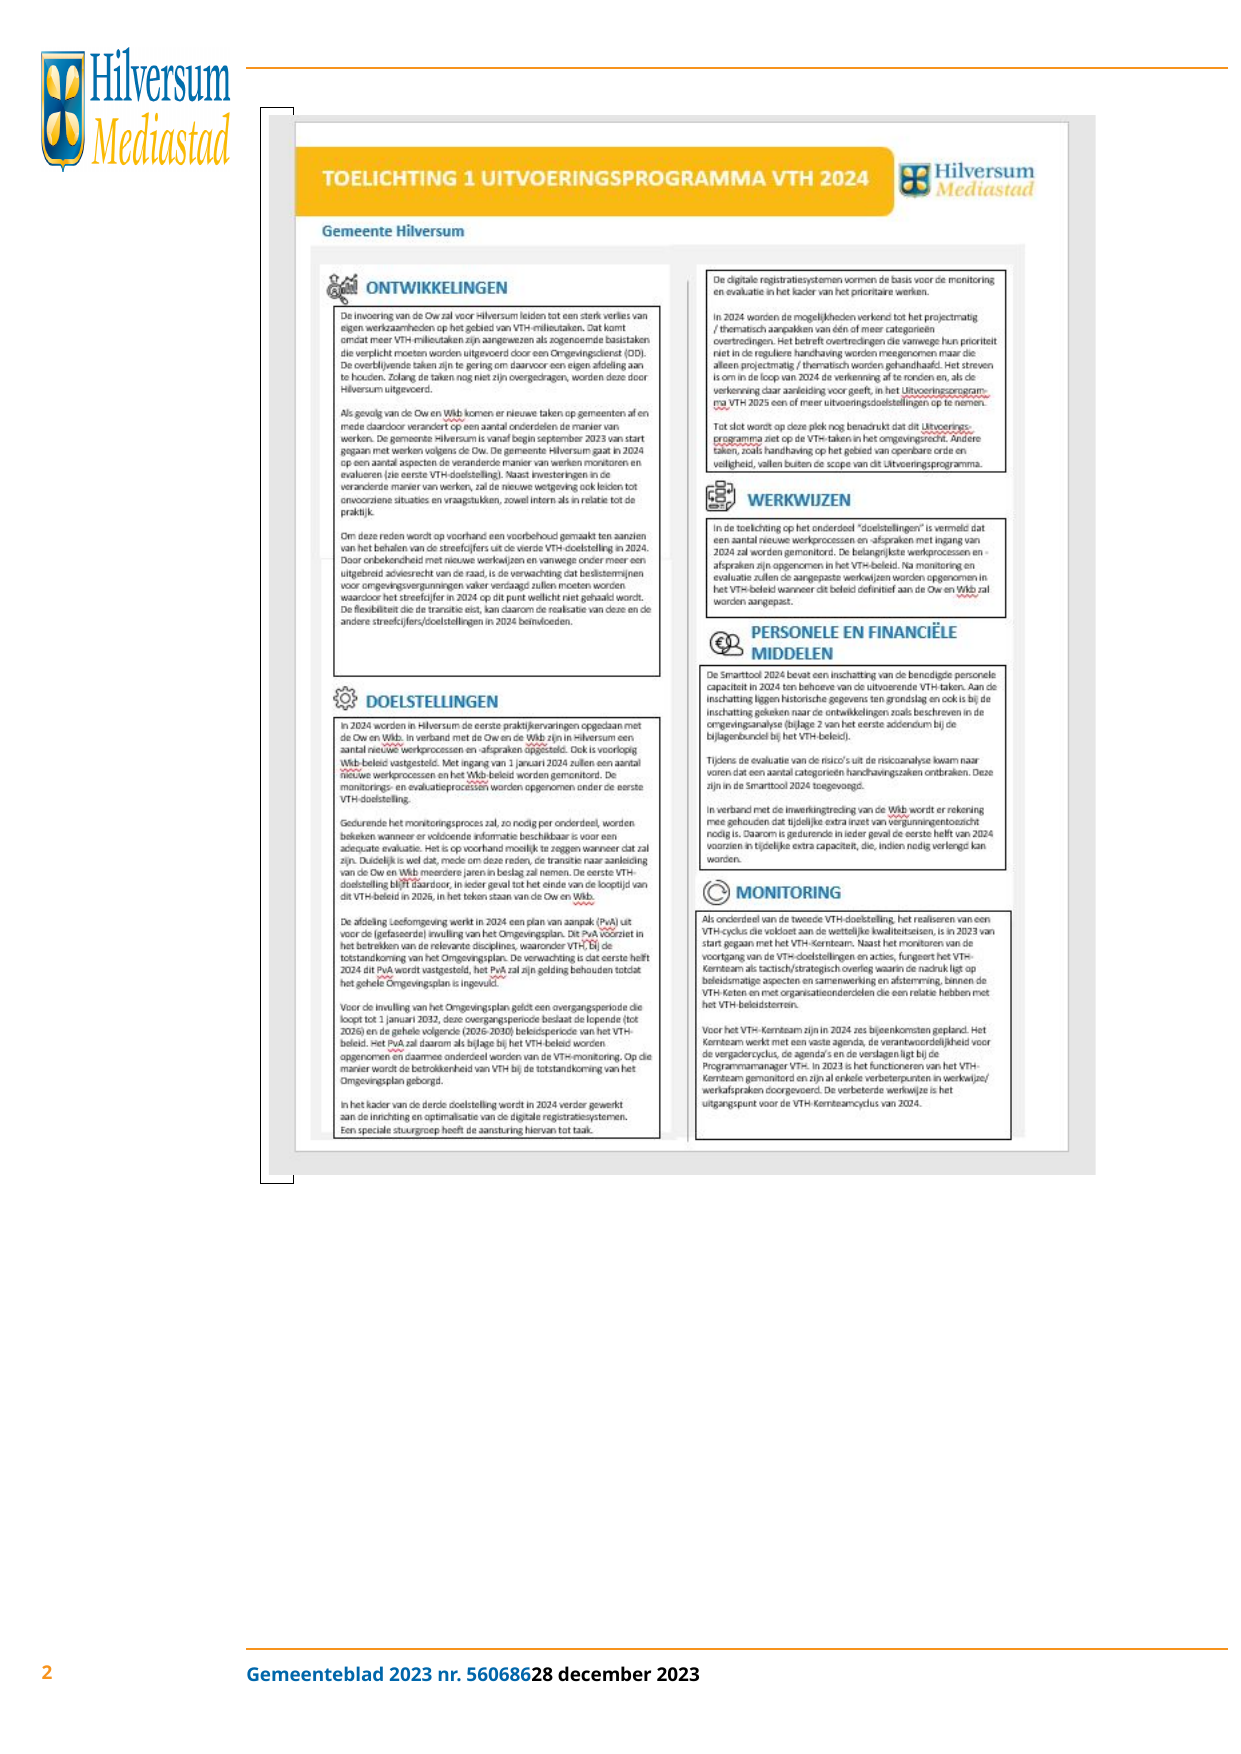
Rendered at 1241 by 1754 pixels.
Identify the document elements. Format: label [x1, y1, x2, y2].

picture [268, 115, 1096, 1175]
picture [41, 47, 231, 172]
